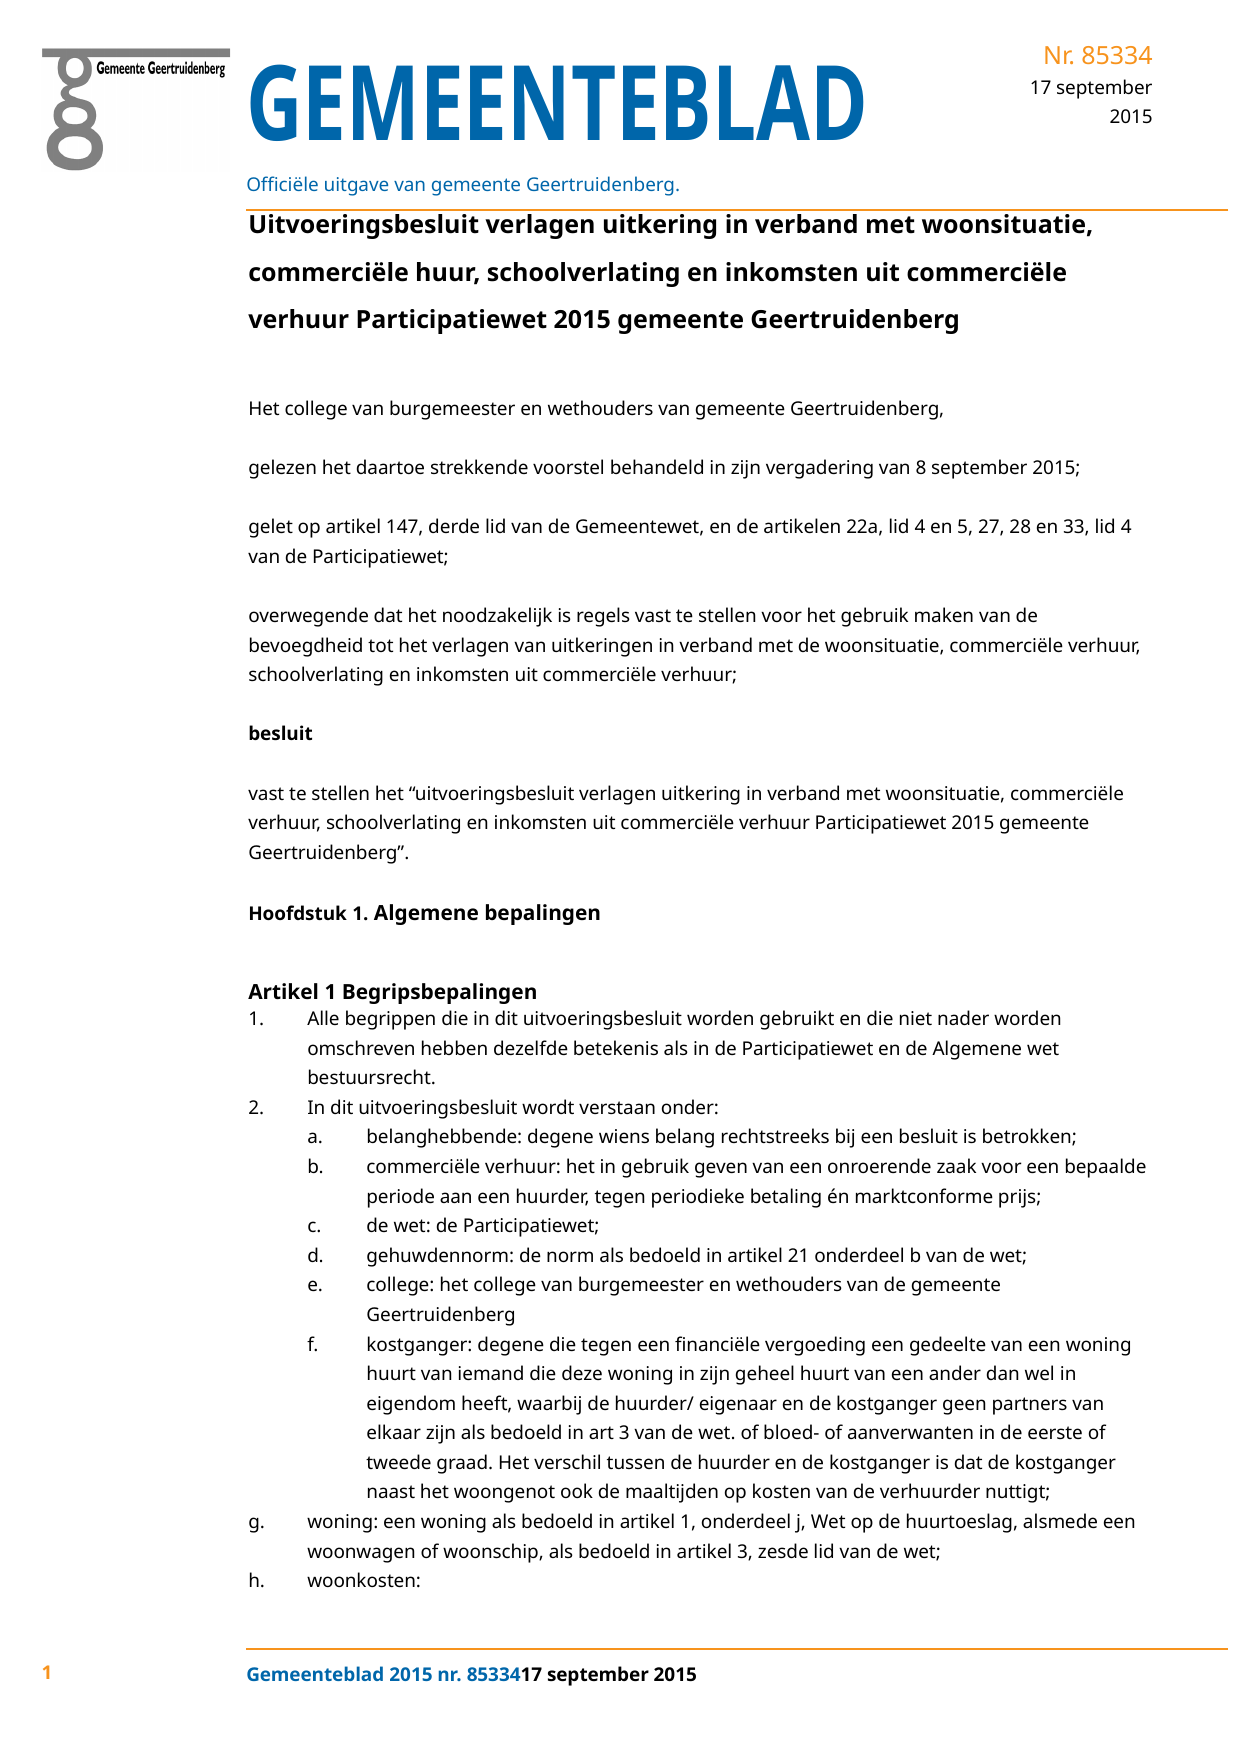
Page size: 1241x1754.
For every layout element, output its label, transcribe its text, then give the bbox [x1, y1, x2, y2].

picture [41, 47, 231, 172]
text Het college van burgemeester en wethouders van gemeente Geertruidenberg, [248, 395, 1152, 421]
list woonkosten: [248, 1567, 1152, 1593]
text Hoofdstuk 1. Algemene bepalingen [248, 898, 1152, 926]
list college: het college van burgemeester en wethouders van de gemeente Geertruidenberg [307, 1272, 1152, 1327]
list gehuwdennorm: de norm als bedoeld in artikel 21 onderdeel b van de wet; [307, 1242, 1152, 1268]
list kostganger: degene die tegen een financiële vergoeding een gedeelte van een woning huurt van iemand die deze woning in zijn geheel huurt van een ander dan wel in eigendom heeft, waarbij de huurder/ eigenaar en de kostganger geen partners van elkaar zijn als bedoeld in art 3 van de wet. of bloed- of aanverwanten in de eerste of tweede graad. Het verschil tussen de huurder en de kostganger is dat de kostganger naast het woongenot ook de maaltijden op kosten van de verhuurder nuttigt; [307, 1331, 1152, 1504]
text besluit [248, 721, 1152, 746]
list de wet: de Participatiewet; [307, 1212, 1152, 1238]
list Alle begrippen die in dit uitvoeringsbesluit worden gebruikt en die niet nader worden omschreven hebben dezelfde betekenis als in de Participatiewet en de Algemene wet bestuursrecht. [248, 1005, 1152, 1090]
list In dit uitvoeringsbesluit wordt verstaan onder: [248, 1094, 1152, 1120]
text gelezen het daartoe strekkende voorstel behandeld in zijn vergadering van 8 september 2015; [248, 454, 1152, 480]
text Artikel 1 Begripsbepalingen [248, 977, 1152, 1005]
text gelet op artikel 147, derde lid van de Gemeentewet, en de artikelen 22a, lid 4 en 5, 27, 28 en 33, lid 4 van de Participatiewet; [248, 513, 1152, 569]
text vast te stellen het “uitvoeringsbesluit verlagen uitkering in verband met woonsituatie, commerciële verhuur, schoolverlating en inkomsten uit commerciële verhuur Participatiewet 2015 gemeente Geertruidenberg”. [248, 780, 1152, 864]
list commerciële verhuur: het in gebruik geven van een onroerende zaak voor een bepaalde periode aan een huurder, tegen periodieke betaling én marktconforme prijs; [307, 1153, 1152, 1208]
text Uitvoeringsbesluit verlagen uitkering in verband met woonsituatie, commerciële huur, schoolverlating en inkomsten uit commerciële verhuur Participatiewet 2015 gemeente Geertruidenberg [248, 211, 1152, 336]
list belanghebbende: degene wiens belang rechtstreeks bij een besluit is betrokken; [307, 1124, 1152, 1149]
text overwegende dat het noodzakelijk is regels vast te stellen voor het gebruik maken van de bevoegdheid tot het verlagen van uitkeringen in verband met de woonsituatie, commerciële verhuur, schoolverlating en inkomsten uit commerciële verhuur; [248, 602, 1152, 687]
list woning: een woning als bedoeld in artikel 1, onderdeel j, Wet op de huurtoeslag, alsmede een woonwagen of woonschip, als bedoeld in artikel 3, zesde lid van de wet; [248, 1508, 1152, 1563]
